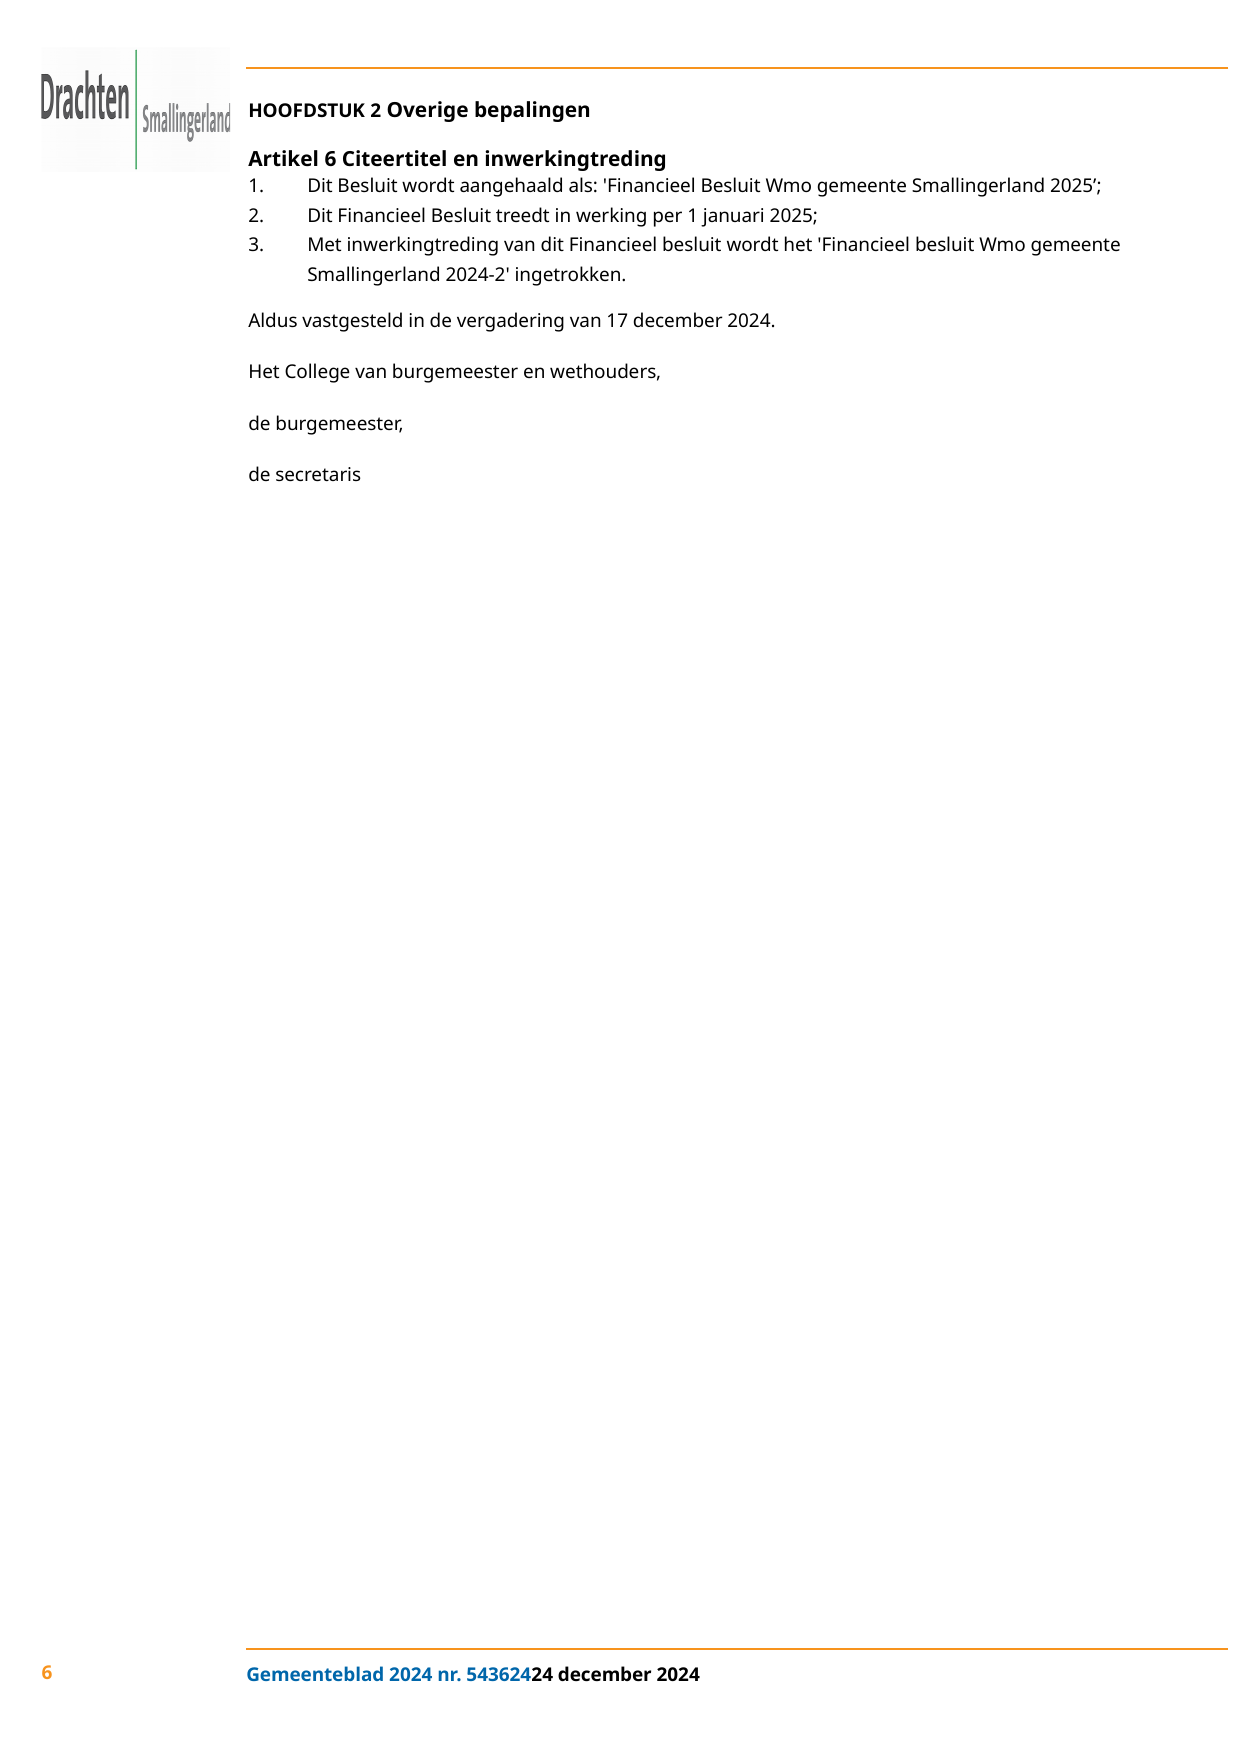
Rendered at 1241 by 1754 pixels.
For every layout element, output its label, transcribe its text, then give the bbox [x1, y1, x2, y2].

list Dit Besluit wordt aangehaald als: 'Financieel Besluit Wmo gemeente Smallingerland 2025’; [248, 172, 1152, 198]
text HOOFDSTUK 2 Overige bepalingen [248, 95, 1152, 123]
picture [41, 47, 231, 172]
text Het College van burgemeester en wethouders, [248, 358, 1152, 384]
list Dit Financieel Besluit treedt in werking per 1 januari 2025; [248, 202, 1152, 228]
text de secretaris [248, 461, 1152, 487]
text de burgemeester, [248, 410, 1152, 436]
text Artikel 6 Citeertitel en inwerkingtreding [248, 144, 1152, 172]
list Met inwerkingtreding van dit Financieel besluit wordt het 'Financieel besluit Wmo gemeente Smallingerland 2024-2' ingetrokken. [248, 232, 1152, 287]
text Aldus vastgesteld in de vergadering van 17 december 2024. [248, 307, 1152, 333]
